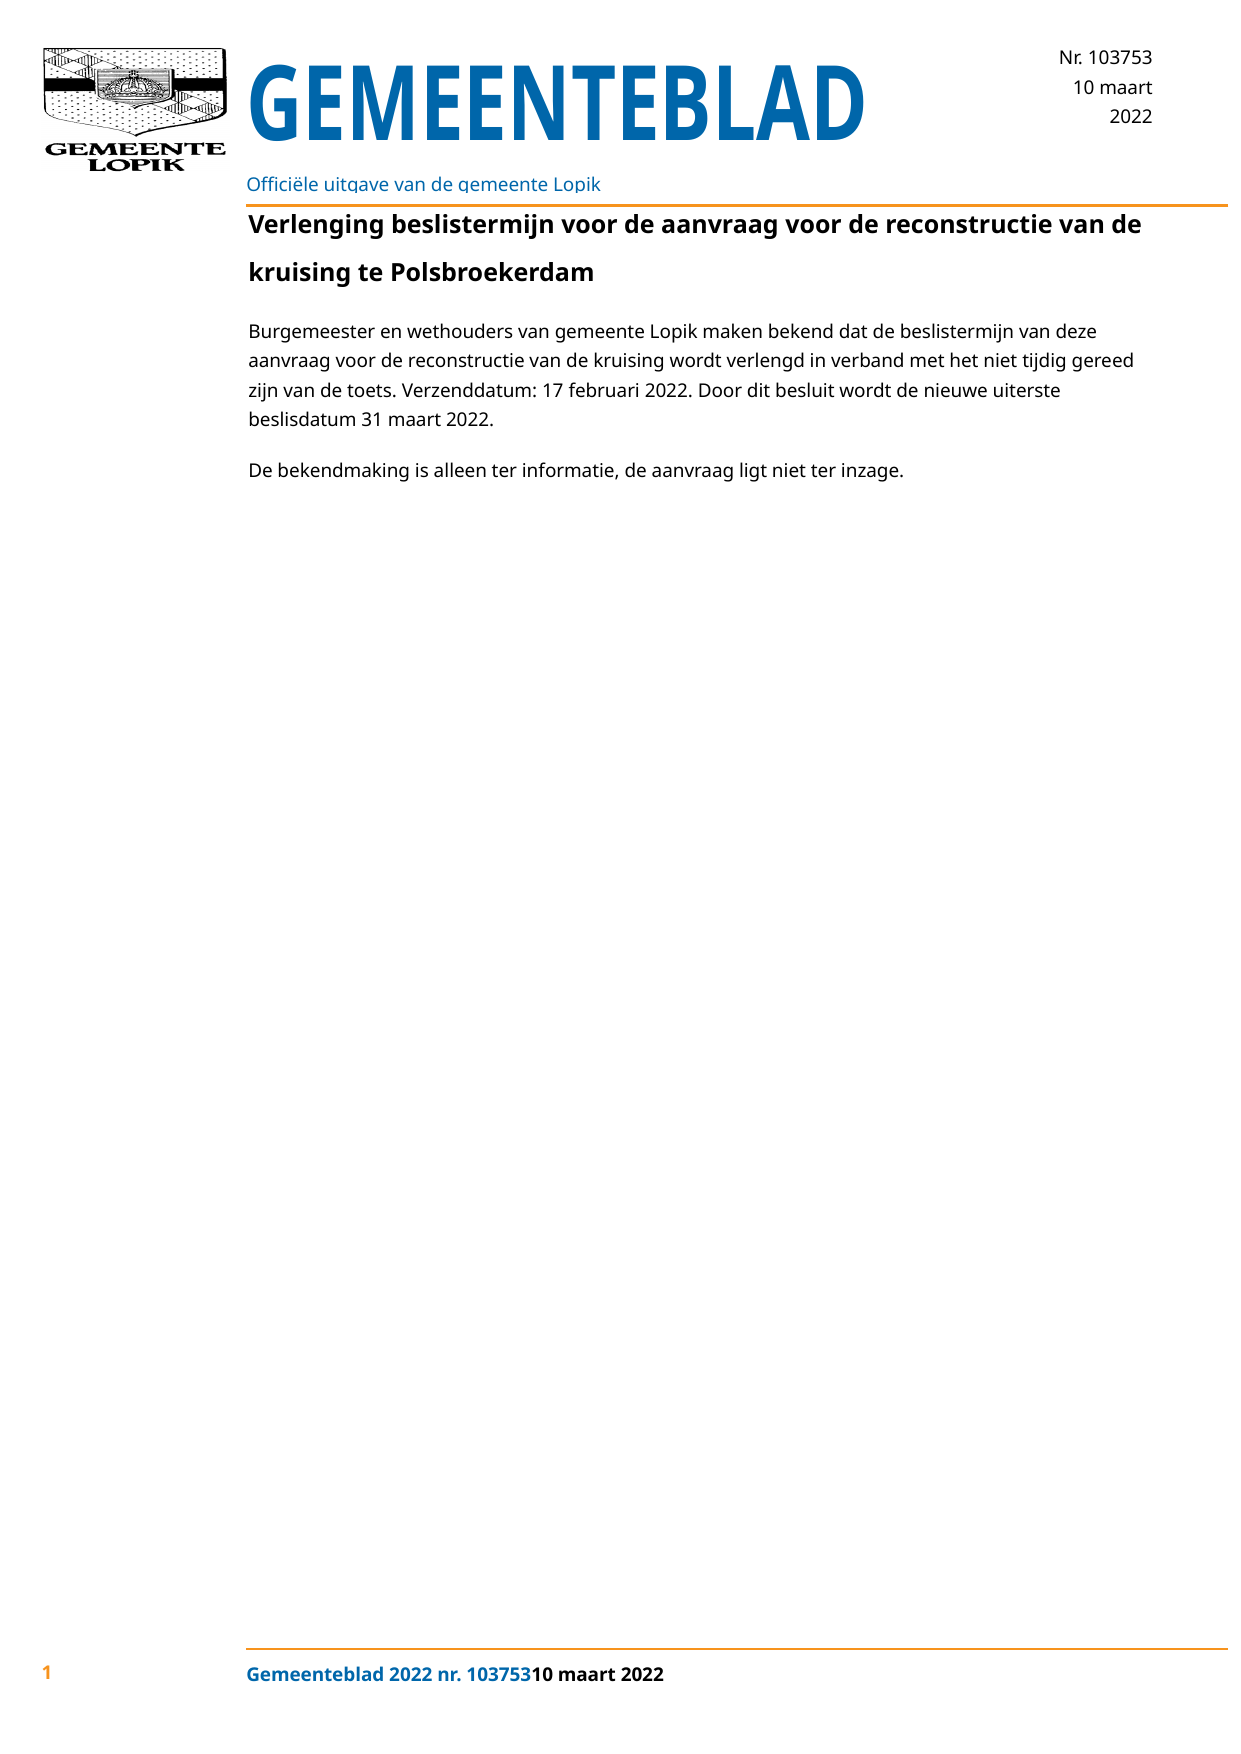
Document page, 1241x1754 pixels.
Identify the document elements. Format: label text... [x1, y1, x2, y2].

picture [41, 47, 231, 172]
text Burgemeester en wethouders van gemeente Lopik maken bekend dat de beslistermijn van deze aanvraag voor de reconstructie van de kruising wordt verlengd in verband met het niet tijdig gereed zijn van de toets. Verzenddatum: 17 februari 2022. Door dit besluit wordt de nieuwe uiterste beslisdatum 31 maart 2022. [248, 318, 1152, 432]
text De bekendmaking is alleen ter informatie, de aanvraag ligt niet ter inzage. [248, 457, 1152, 483]
text Verlenging beslistermijn voor de aanvraag voor de reconstructie van de kruising te Polsbroekerdam [248, 207, 1152, 288]
